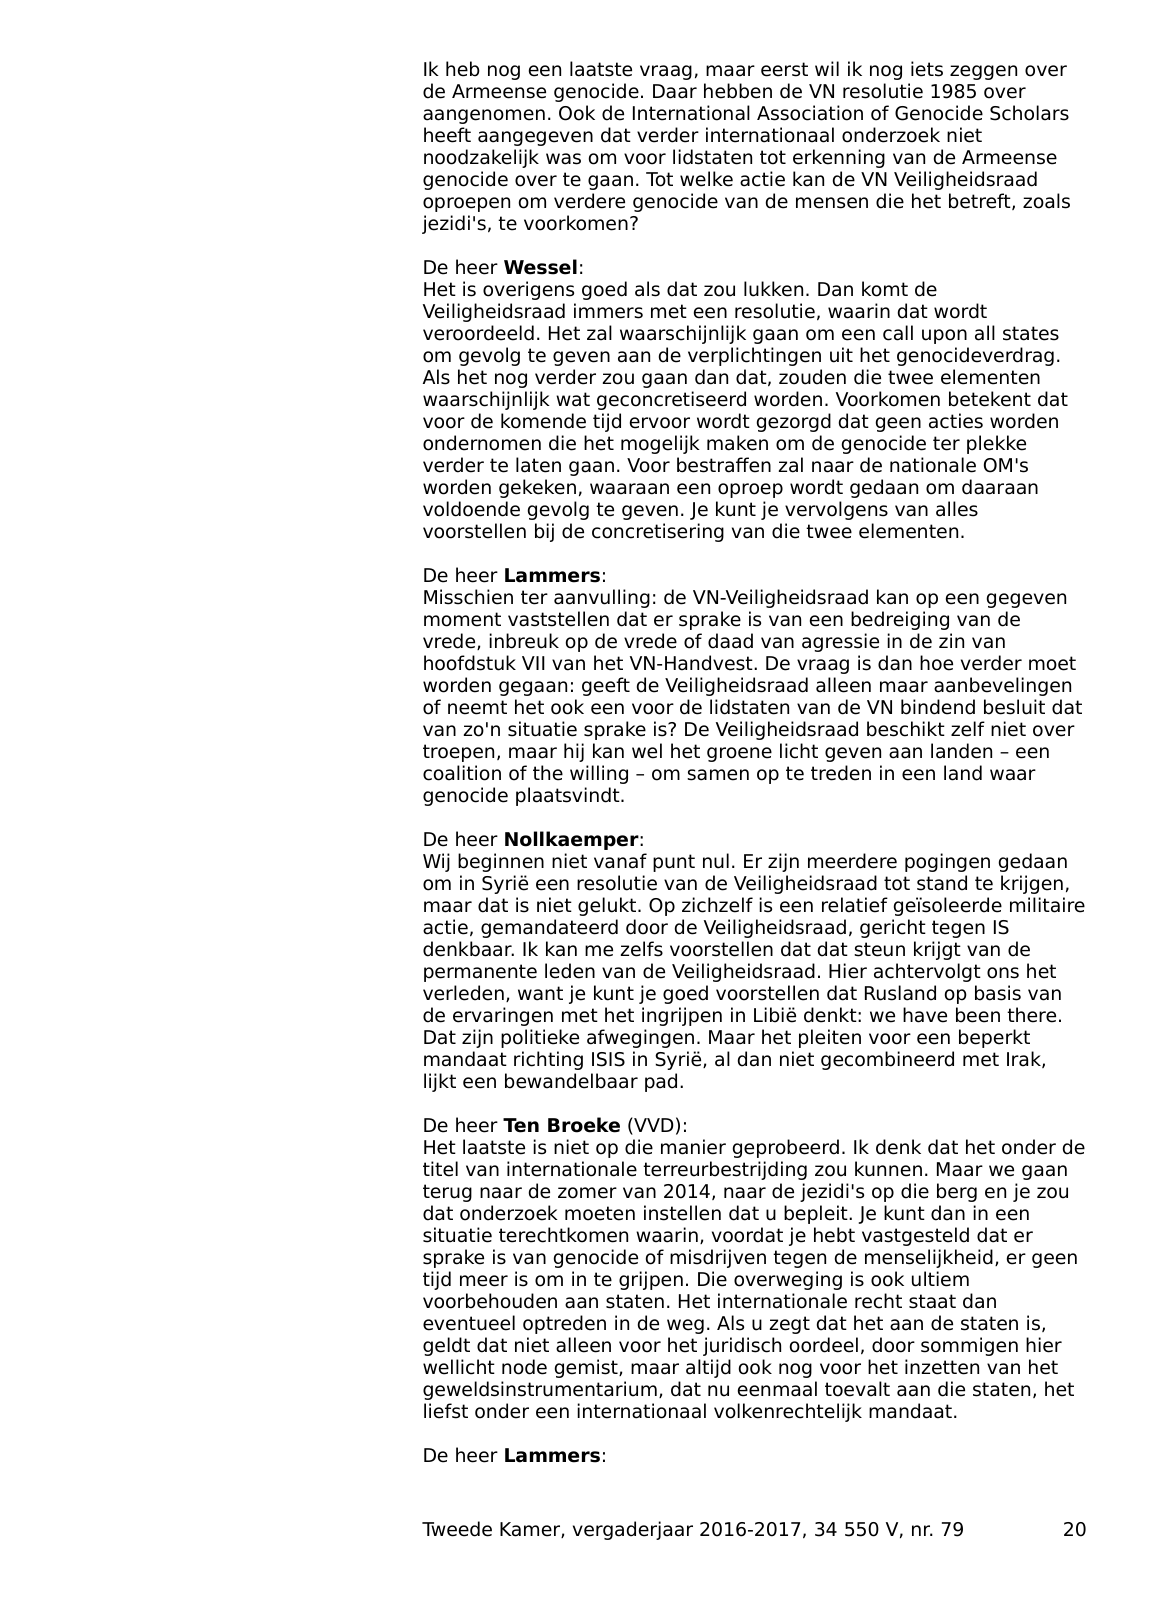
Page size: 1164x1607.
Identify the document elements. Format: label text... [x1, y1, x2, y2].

text De heer Ten Broeke (VVD): [422, 1115, 1087, 1137]
text Het is overigens goed als dat zou lukken. Dan komt de Veiligheidsraad immers met een resolutie, waarin dat wordt veroordeeld. Het zal waarschijnlijk gaan om een call upon all states om gevolg te geven aan de verplichtingen uit het genocideverdrag. Als het nog verder zou gaan dan dat, zouden die twee elementen waarschijnlijk wat geconcretiseerd worden. Voorkomen betekent dat voor de komende tijd ervoor wordt gezorgd dat geen acties worden ondernomen die het mogelijk maken om de genocide ter plekke verder te laten gaan. Voor bestraffen zal naar de nationale OM's worden gekeken, waaraan een oproep wordt gedaan om daaraan voldoende gevolg te geven. Je kunt je vervolgens van alles voorstellen bij de concretisering van die twee elementen. [422, 279, 1087, 543]
text De heer Wessel: [422, 257, 1087, 279]
text De heer Lammers: [422, 565, 1087, 587]
text Wij beginnen niet vanaf punt nul. Er zijn meerdere pogingen gedaan om in Syrië een resolutie van de Veiligheidsraad tot stand te krijgen, maar dat is niet gelukt. Op zichzelf is een relatief geïsoleerde militaire actie, gemandateerd door de Veiligheidsraad, gericht tegen IS denkbaar. Ik kan me zelfs voorstellen dat dat steun krijgt van de permanente leden van de Veiligheidsraad. Hier achtervolgt ons het verleden, want je kunt je goed voorstellen dat Rusland op basis van de ervaringen met het ingrijpen in Libië denkt: we have been there. Dat zijn politieke afwegingen. Maar het pleiten voor een beperkt mandaat richting ISIS in Syrië, al dan niet gecombineerd met Irak, lijkt een bewandelbaar pad. [422, 851, 1087, 1093]
text Misschien ter aanvulling: de VN-Veiligheidsraad kan op een gegeven moment vaststellen dat er sprake is van een bedreiging van de vrede, inbreuk op de vrede of daad van agressie in de zin van hoofdstuk VII van het VN-Handvest. De vraag is dan hoe verder moet worden gegaan: geeft de Veiligheidsraad alleen maar aanbevelingen of neemt het ook een voor de lidstaten van de VN bindend besluit dat van zo'n situatie sprake is? De Veiligheidsraad beschikt zelf niet over troepen, maar hij kan wel het groene licht geven aan landen – een coalition of the willing – om samen op te treden in een land waar genocide plaatsvindt. [422, 587, 1087, 807]
text Het laatste is niet op die manier geprobeerd. Ik denk dat het onder de titel van internationale terreurbestrijding zou kunnen. Maar we gaan terug naar de zomer van 2014, naar de jezidi's op die berg en je zou dat onderzoek moeten instellen dat u bepleit. Je kunt dan in een situatie terechtkomen waarin, voordat je hebt vastgesteld dat er sprake is van genocide of misdrijven tegen de menselijkheid, er geen tijd meer is om in te grijpen. Die overweging is ook ultiem voorbehouden aan staten. Het internationale recht staat dan eventueel optreden in de weg. Als u zegt dat het aan de staten is, geldt dat niet alleen voor het juridisch oordeel, door sommigen hier wellicht node gemist, maar altijd ook nog voor het inzetten van het geweldsinstrumentarium, dat nu eenmaal toevalt aan die staten, het liefst onder een internationaal volkenrechtelijk mandaat. [422, 1137, 1087, 1423]
text De heer Lammers: [422, 1445, 1087, 1467]
text Ik heb nog een laatste vraag, maar eerst wil ik nog iets zeggen over de Armeense genocide. Daar hebben de VN resolutie 1985 over aangenomen. Ook de International Association of Genocide Scholars heeft aangegeven dat verder internationaal onderzoek niet noodzakelijk was om voor lidstaten tot erkenning van de Armeense genocide over te gaan. Tot welke actie kan de VN Veiligheidsraad oproepen om verdere genocide van de mensen die het betreft, zoals jezidi's, te voorkomen? [422, 59, 1087, 235]
text De heer Nollkaemper: [422, 829, 1087, 851]
